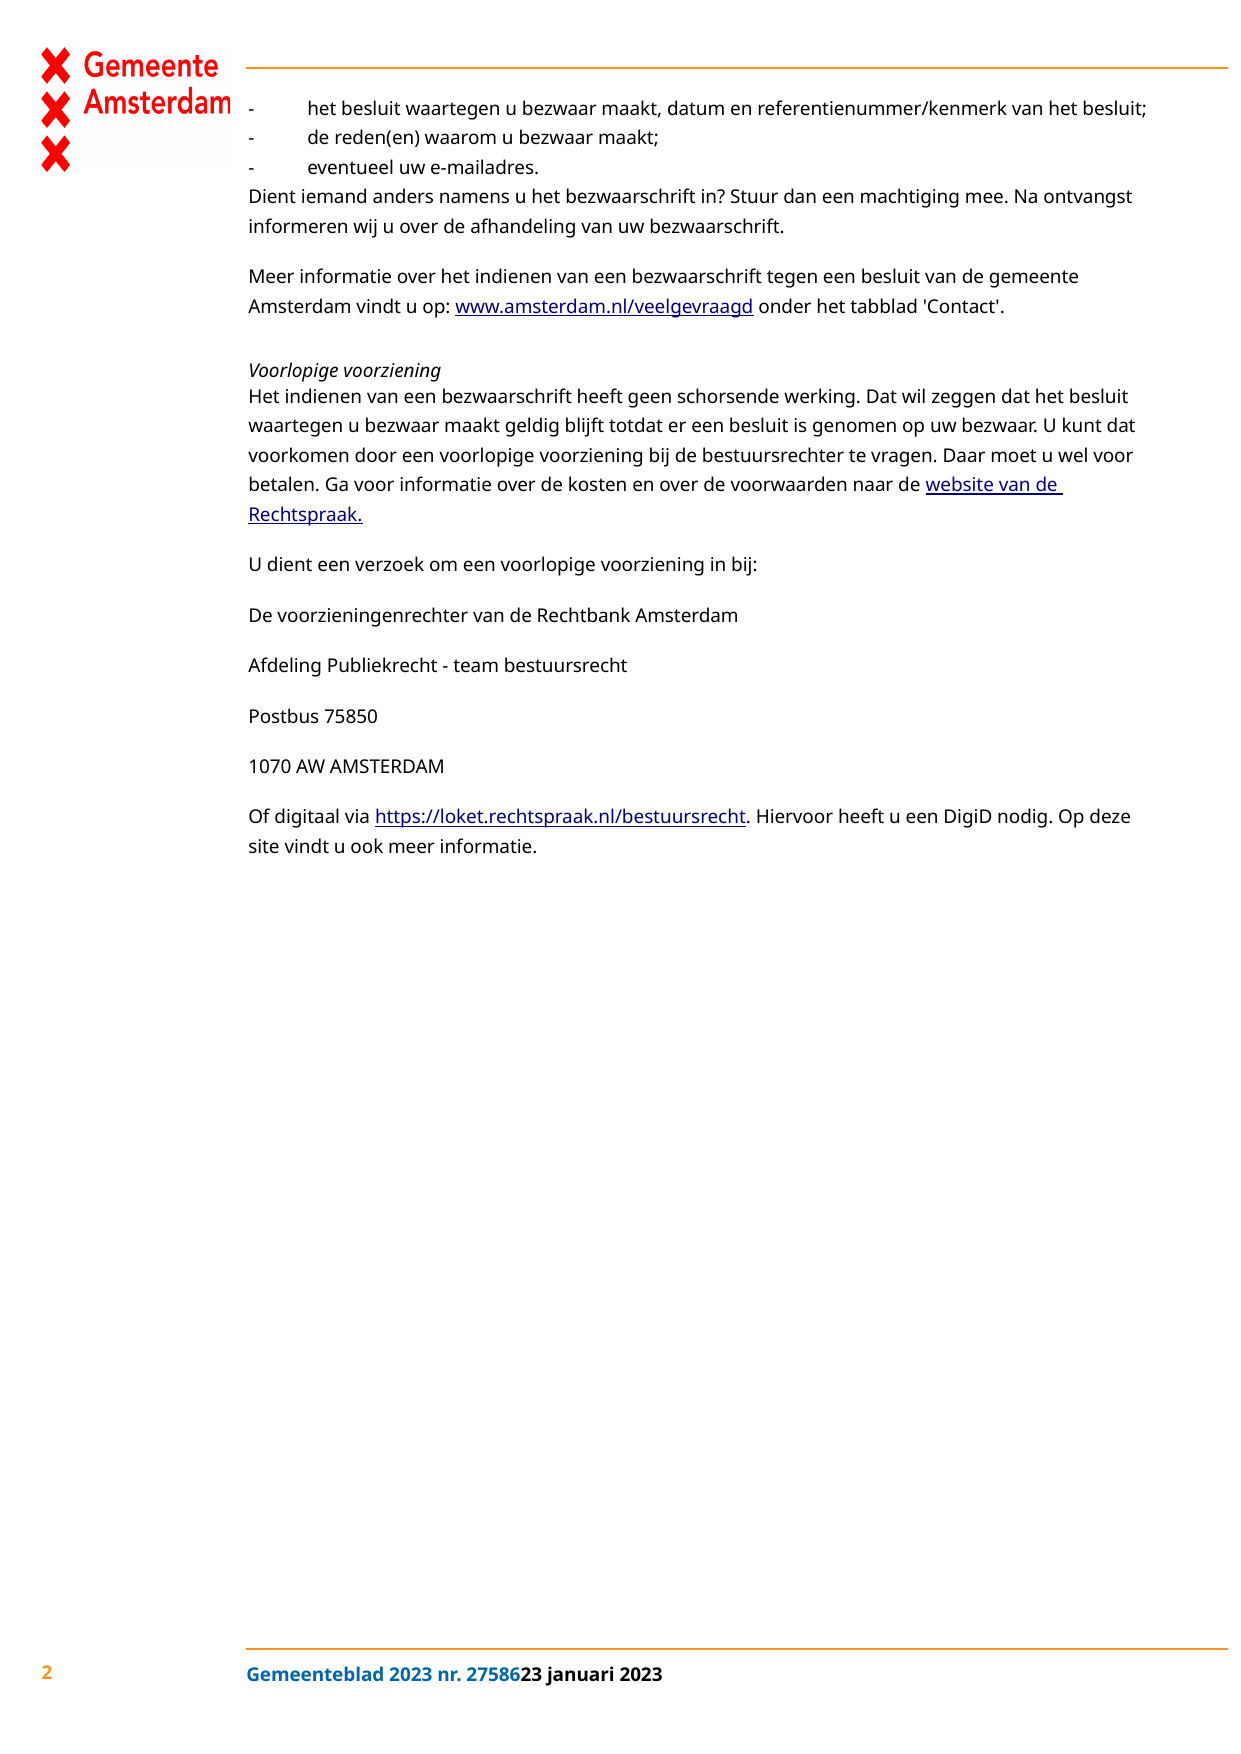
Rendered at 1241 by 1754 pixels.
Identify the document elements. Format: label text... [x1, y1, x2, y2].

text Postbus 75850 [248, 703, 1152, 728]
text Voorlopige voorziening [248, 357, 1152, 383]
text Of digitaal via https://loket.rechtspraak.nl/bestuursrecht. Hiervoor heeft u een DigiD nodig. Op deze site vindt u ook meer informatie. [248, 804, 1152, 859]
text De voorzieningenrechter van de Rechtbank Amsterdam [248, 602, 1152, 628]
text U dient een verzoek om een voorlopige voorziening in bij: [248, 552, 1152, 577]
picture [41, 47, 231, 172]
list eventueel uw e-mailadres. [248, 154, 1152, 180]
list het besluit waartegen u bezwaar maakt, datum en referentienummer/kenmerk van het besluit; [248, 95, 1152, 121]
list de reden(en) waarom u bezwaar maakt; [248, 124, 1152, 150]
text Meer informatie over het indienen van een bezwaarschrift tegen een besluit van de gemeente Amsterdam vindt u op: www.amsterdam.nl/veelgevraagd onder het tabblad 'Contact'. [248, 263, 1152, 319]
text 1070 AW AMSTERDAM [248, 753, 1152, 779]
text Afdeling Publiekrecht - team bestuursrecht [248, 652, 1152, 678]
text Het indienen van een bezwaarschrift heeft geen schorsende werking. Dat wil zeggen dat het besluit waartegen u bezwaar maakt geldig blijft totdat er een besluit is genomen op uw bezwaar. U kunt dat voorkomen door een voorlopige voorziening bij de bestuursrechter te vragen. Daar moet u wel voor betalen. Ga voor informatie over de kosten en over de voorwaarden naar de website van de Rechtspraak. [248, 383, 1152, 527]
text Dient iemand anders namens u het bezwaarschrift in? Stuur dan een machtiging mee. Na ontvangst informeren wij u over de afhandeling van uw bezwaarschrift. [248, 183, 1152, 239]
